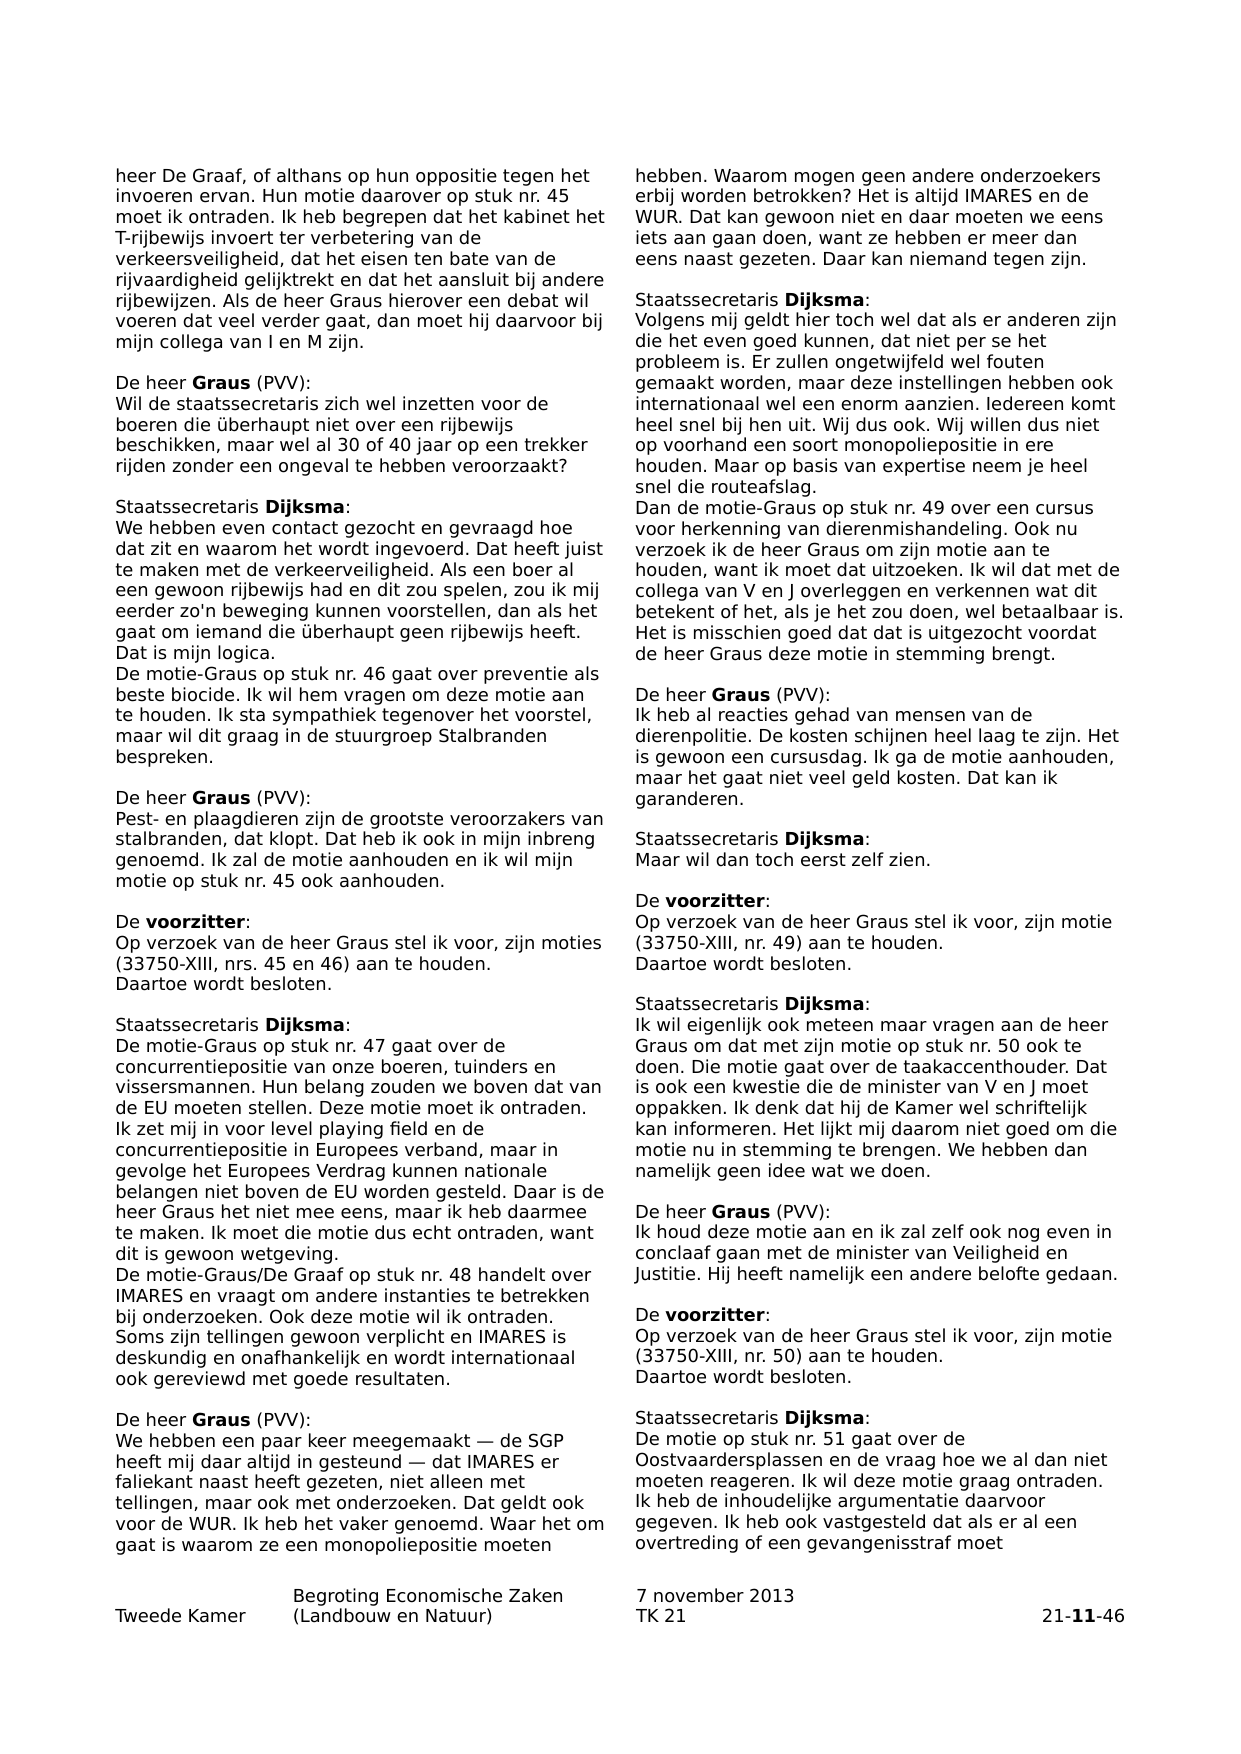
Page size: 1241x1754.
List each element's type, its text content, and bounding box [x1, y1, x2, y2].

text Ik wil eigenlijk ook meteen maar vragen aan de heer Graus om dat met zijn motie op stuk nr. 50 ook te doen. Die motie gaat over de taakaccenthouder. Dat is ook een kwestie die de minister van V en J moet oppakken. Ik denk dat hij de Kamer wel schriftelijk kan informeren. Het lijkt mij daarom niet goed om die motie nu in stemming te brengen. We hebben dan namelijk geen idee wat we doen. [635, 1015, 1125, 1181]
text We hebben een paar keer meegemaakt — de SGP heeft mij daar altijd in gesteund — dat IMARES er faliekant naast heeft gezeten, niet alleen met tellingen, maar ook met onderzoeken. Dat geldt ook voor de WUR. Ik heb het vaker genoemd. Waar het om gaat is waarom ze een monopoliepositie moeten [115, 1431, 605, 1556]
text Staatssecretaris Dijksma: [115, 1015, 605, 1036]
text De voorzitter: [115, 912, 605, 932]
text hebben. Waarom mogen geen andere onderzoekers erbij worden betrokken? Het is altijd IMARES en de WUR. Dat kan gewoon niet en daar moeten we eens iets aan gaan doen, want ze hebben er meer dan eens naast gezeten. Daar kan niemand tegen zijn. [635, 165, 1125, 269]
text Staatssecretaris Dijksma: [635, 289, 1125, 310]
text De motie-Graus op stuk nr. 46 gaat over preventie als beste biocide. Ik wil hem vragen om deze motie aan te houden. Ik sta sympathiek tegenover het voorstel, maar wil dit graag in de stuurgroep Stalbranden bespreken. [115, 663, 605, 768]
text Op verzoek van de heer Graus stel ik voor, zijn motie (33750-XIII, nr. 50) aan te houden. [635, 1325, 1125, 1367]
text De heer Graus (PVV): [635, 684, 1125, 705]
text De voorzitter: [635, 1305, 1125, 1325]
text Ik houd deze motie aan en ik zal zelf ook nog even in conclaaf gaan met de minister van Veiligheid en Justitie. Hij heeft namelijk een andere belofte gedaan. [635, 1222, 1125, 1285]
text De heer Graus (PVV): [115, 1410, 605, 1431]
text Staatssecretaris Dijksma: [635, 1408, 1125, 1429]
text We hebben even contact gezocht en gevraagd hoe dat zit en waarom het wordt ingevoerd. Dat heeft juist te maken met de verkeerveiligheid. Als een boer al een gewoon rijbewijs had en dit zou spelen, zou ik mij eerder zo'n beweging kunnen voorstellen, dan als het gaat om iemand die überhaupt geen rijbewijs heeft. Dat is mijn logica. [115, 518, 605, 663]
text Daartoe wordt besloten. [635, 1367, 1125, 1388]
text Volgens mij geldt hier toch wel dat als er anderen zijn die het even goed kunnen, dat niet per se het probleem is. Er zullen ongetwijfeld wel fouten gemaakt worden, maar deze instellingen hebben ook internationaal wel een enorm aanzien. Iedereen komt heel snel bij hen uit. Wij dus ook. Wij willen dus niet op voorhand een soort monopoliepositie in ere houden. Maar op basis van expertise neem je heel snel die routeafslag. [635, 310, 1125, 498]
text Wil de staatssecretaris zich wel inzetten voor de boeren die überhaupt niet over een rijbewijs beschikken, maar wel al 30 of 40 jaar op een trekker rijden zonder een ongeval te hebben veroorzaakt? [115, 393, 605, 477]
text De heer Graus (PVV): [115, 788, 605, 808]
text Staatssecretaris Dijksma: [115, 497, 605, 518]
text Staatssecretaris Dijksma: [635, 994, 1125, 1015]
text De voorzitter: [635, 891, 1125, 912]
text Pest- en plaagdieren zijn de grootste veroorzakers van stalbranden, dat klopt. Dat heb ik ook in mijn inbreng genoemd. Ik zal de motie aanhouden en ik wil mijn motie op stuk nr. 45 ook aanhouden. [115, 808, 605, 892]
text heer De Graaf, of althans op hun oppositie tegen het invoeren ervan. Hun motie daarover op stuk nr. 45 moet ik ontraden. Ik heb begrepen dat het kabinet het T-rijbewijs invoert ter verbetering van de verkeersveiligheid, dat het eisen ten bate van de rijvaardigheid gelijktrekt en dat het aansluit bij andere rijbewijzen. Als de heer Graus hierover een debat wil voeren dat veel verder gaat, dan moet hij daarvoor bij mijn collega van I en M zijn. [115, 165, 605, 353]
text De motie-Graus op stuk nr. 47 gaat over de concurrentiepositie van onze boeren, tuinders en vissersmannen. Hun belang zouden we boven dat van de EU moeten stellen. Deze motie moet ik ontraden. Ik zet mij in voor level playing field en de concurrentiepositie in Europees verband, maar in gevolge het Europees Verdrag kunnen nationale belangen niet boven de EU worden gesteld. Daar is de heer Graus het niet mee eens, maar ik heb daarmee te maken. Ik moet die motie dus echt ontraden, want dit is gewoon wetgeving. [115, 1036, 605, 1265]
text Daartoe wordt besloten. [115, 974, 605, 995]
text De heer Graus (PVV): [635, 1201, 1125, 1222]
text De heer Graus (PVV): [115, 373, 605, 393]
text Maar wil dan toch eerst zelf zien. [635, 850, 1125, 871]
text Op verzoek van de heer Graus stel ik voor, zijn moties (33750-XIII, nrs. 45 en 46) aan te houden. [115, 932, 605, 974]
text Dan de motie-Graus op stuk nr. 49 over een cursus voor herkenning van dierenmishandeling. Ook nu verzoek ik de heer Graus om zijn motie aan te houden, want ik moet dat uitzoeken. Ik wil dat met de collega van V en J overleggen en verkennen wat dit betekent of het, als je het zou doen, wel betaalbaar is. Het is misschien goed dat dat is uitgezocht voordat de heer Graus deze motie in stemming brengt. [635, 498, 1125, 664]
text De motie op stuk nr. 51 gaat over de Oostvaardersplassen en de vraag hoe we al dan niet moeten reageren. Ik wil deze motie graag ontraden. Ik heb de inhoudelijke argumentatie daarvoor gegeven. Ik heb ook vastgesteld dat als er al een overtreding of een gevangenisstraf moet [635, 1429, 1125, 1554]
text De motie-Graus/De Graaf op stuk nr. 48 handelt over IMARES en vraagt om andere instanties te betrekken bij onderzoeken. Ook deze motie wil ik ontraden. Soms zijn tellingen gewoon verplicht en IMARES is deskundig en onafhankelijk en wordt internationaal ook gereviewd met goede resultaten. [115, 1265, 605, 1390]
text Op verzoek van de heer Graus stel ik voor, zijn motie (33750-XIII, nr. 49) aan te houden. [635, 912, 1125, 953]
text Ik heb al reacties gehad van mensen van de dierenpolitie. De kosten schijnen heel laag te zijn. Het is gewoon een cursusdag. Ik ga de motie aanhouden, maar het gaat niet veel geld kosten. Dat kan ik garanderen. [635, 705, 1125, 809]
text Daartoe wordt besloten. [635, 953, 1125, 974]
text Staatssecretaris Dijksma: [635, 829, 1125, 850]
